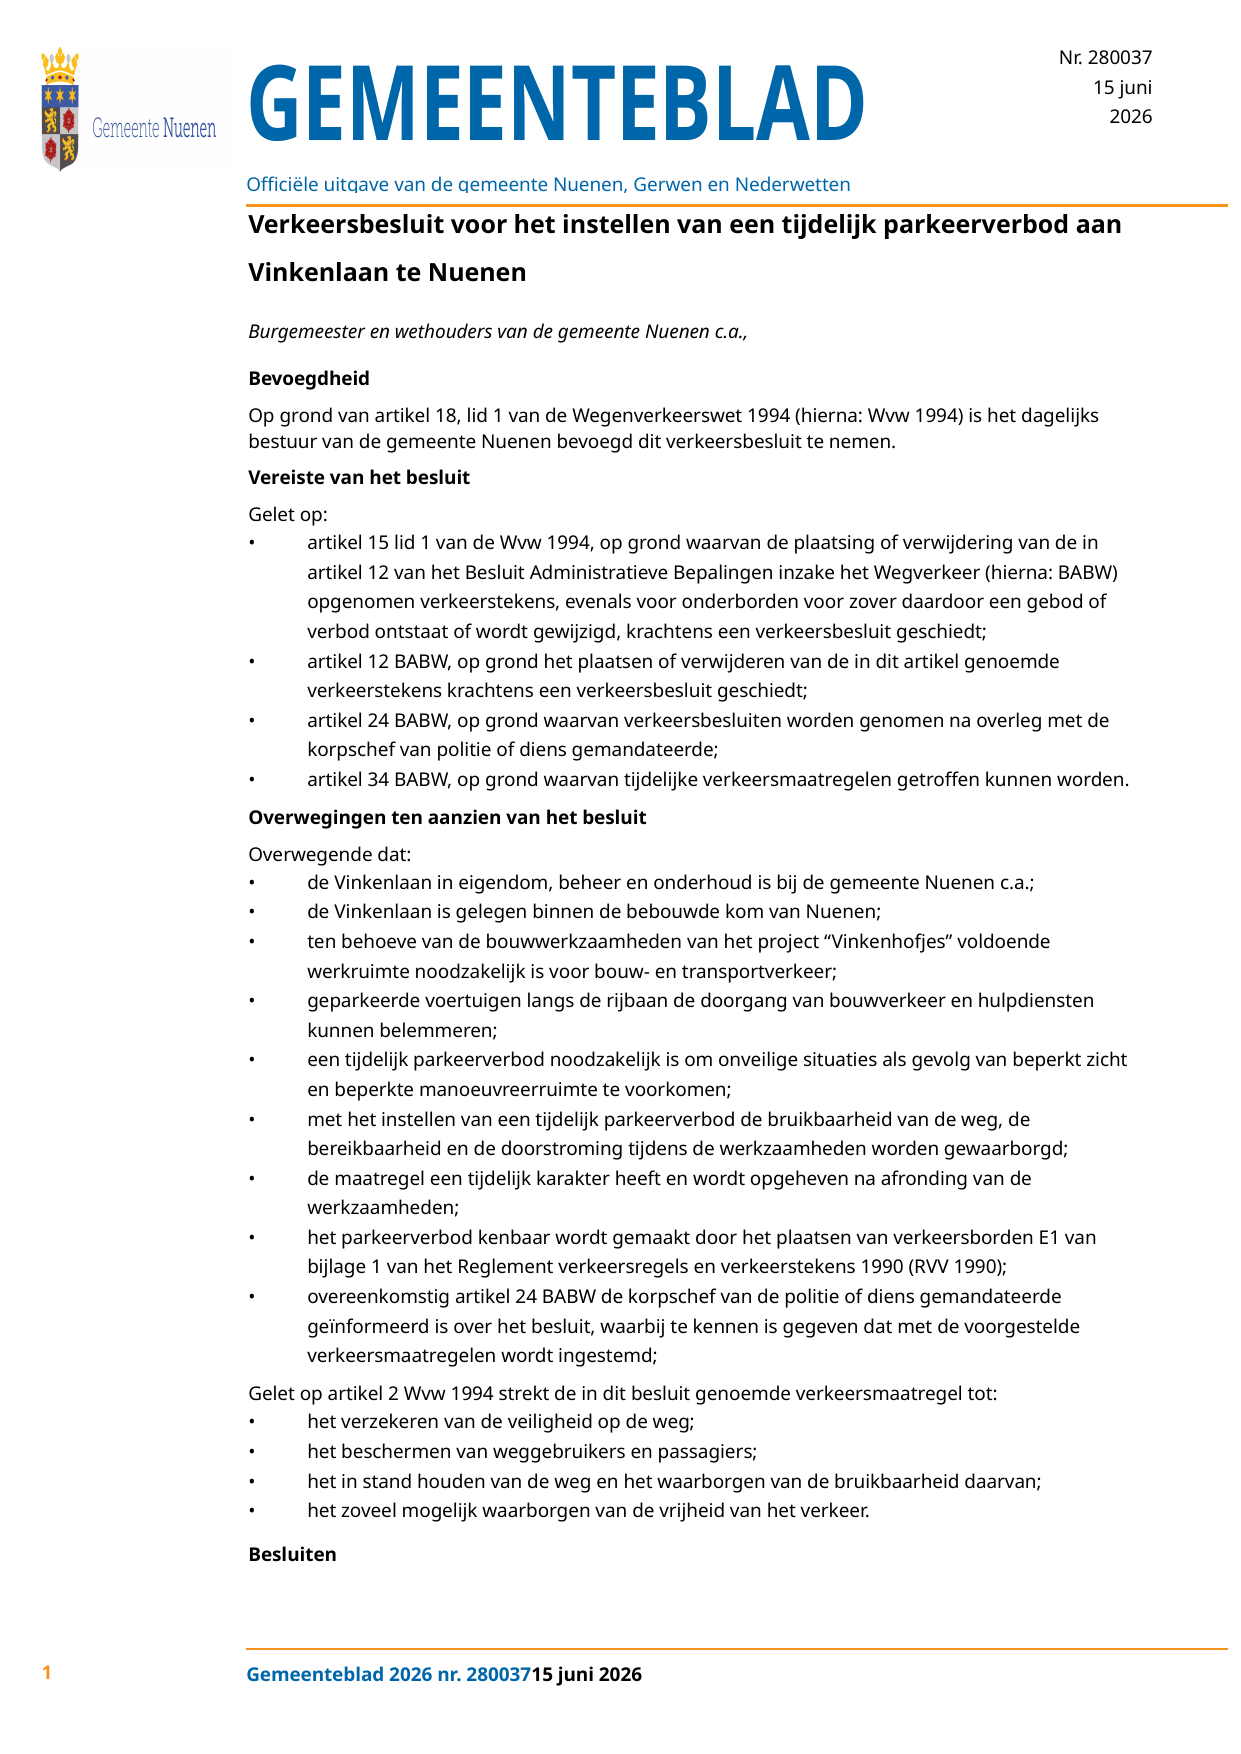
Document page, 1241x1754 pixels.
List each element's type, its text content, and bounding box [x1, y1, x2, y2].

picture [41, 47, 231, 172]
list artikel 15 lid 1 van de Wvw 1994, op grond waarvan de plaatsing of verwijdering van de in artikel 12 van het Besluit Administratieve Bepalingen inzake het Wegverkeer (hierna: BABW) opgenomen verkeerstekens, evenals voor onderborden voor zover daardoor een gebod of verbod ontstaat of wordt gewijzigd, krachtens een verkeersbesluit geschiedt; [248, 529, 1152, 644]
list met het instellen van een tijdelijk parkeerverbod de bruikbaarheid van de weg, de bereikbaarheid en de doorstroming tijdens de werkzaamheden worden gewaarborgd; [248, 1106, 1152, 1161]
text Overwegingen ten aanzien van het besluit [248, 804, 1152, 830]
text Vereiste van het besluit [248, 464, 1152, 490]
list de Vinkenlaan in eigendom, beheer en onderhoud is bij de gemeente Nuenen c.a.; [248, 869, 1152, 895]
text Burgemeester en wethouders van de gemeente Nuenen c.a., [248, 318, 1152, 344]
list artikel 12 BABW, op grond het plaatsen of verwijderen van de in dit artikel genoemde verkeerstekens krachtens een verkeersbesluit geschiedt; [248, 648, 1152, 703]
list de maatregel een tijdelijk karakter heeft en wordt opgeheven na afronding van de werkzaamheden; [248, 1165, 1152, 1220]
text Besluiten [248, 1541, 1152, 1566]
list het beschermen van weggebruikers en passagiers; [248, 1438, 1152, 1464]
list het parkeerverbod kenbaar wordt gemaakt door het plaatsen van verkeersborden E1 van bijlage 1 van het Reglement verkeersregels en verkeerstekens 1990 (RVV 1990); [248, 1224, 1152, 1279]
text Gelet op: [248, 501, 1152, 527]
list artikel 34 BABW, op grond waarvan tijdelijke verkeersmaatregelen getroffen kunnen worden. [248, 766, 1152, 792]
list de Vinkenlaan is gelegen binnen de bebouwde kom van Nuenen; [248, 899, 1152, 924]
list overeenkomstig artikel 24 BABW de korpschef van de politie of diens gemandateerde geïnformeerd is over het besluit, waarbij te kennen is gegeven dat met de voorgestelde verkeersmaatregelen wordt ingestemd; [248, 1283, 1152, 1368]
list artikel 24 BABW, op grond waarvan verkeersbesluiten worden genomen na overleg met de korpschef van politie of diens gemandateerde; [248, 707, 1152, 762]
text Bevoegdheid [248, 366, 1152, 391]
list een tijdelijk parkeerverbod noodzakelijk is om onveilige situaties als gevolg van beperkt zicht en beperkte manoeuvreerruimte te voorkomen; [248, 1047, 1152, 1102]
list het zoveel mogelijk waarborgen van de vrijheid van het verkeer. [248, 1497, 1152, 1523]
text Op grond van artikel 18, lid 1 van de Wegenverkeerswet 1994 (hierna: Wvw 1994) is het dagelijks bestuur van de gemeente Nuenen bevoegd dit verkeersbesluit te nemen. [248, 402, 1152, 454]
list geparkeerde voertuigen langs de rijbaan de doorgang van bouwverkeer en hulpdiensten kunnen belemmeren; [248, 987, 1152, 1043]
list het in stand houden van de weg en het waarborgen van de bruikbaarheid daarvan; [248, 1468, 1152, 1494]
list het verzekeren van de veiligheid op de weg; [248, 1409, 1152, 1434]
text Gelet op artikel 2 Wvw 1994 strekt de in dit besluit genoemde verkeersmaatregel tot: [248, 1380, 1152, 1406]
list ten behoeve van de bouwwerkzaamheden van het project “Vinkenhofjes” voldoende werkruimte noodzakelijk is voor bouw- en transportverkeer; [248, 928, 1152, 984]
text Overwegende dat: [248, 841, 1152, 867]
text Verkeersbesluit voor het instellen van een tijdelijk parkeerverbod aan Vinkenlaan te Nuenen [248, 207, 1152, 288]
